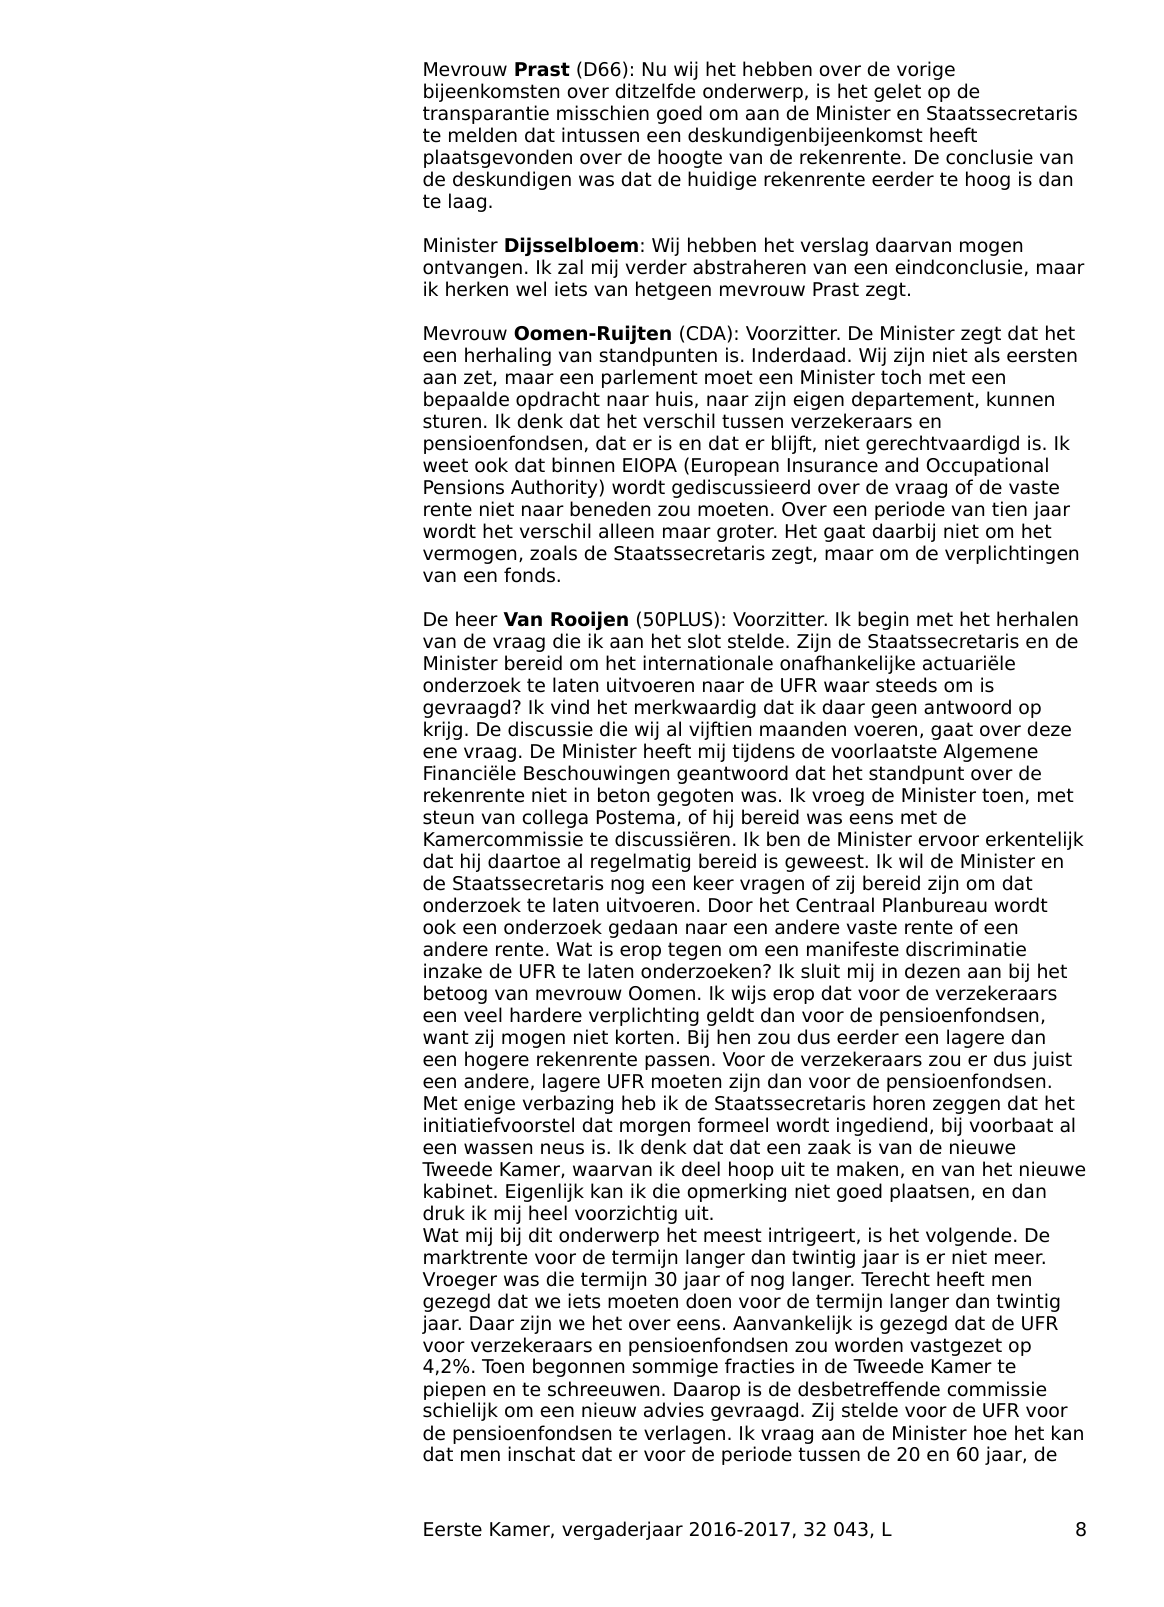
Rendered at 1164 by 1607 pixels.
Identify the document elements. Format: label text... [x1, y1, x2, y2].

text Met enige verbazing heb ik de Staatssecretaris horen zeggen dat het initiatiefvoorstel dat morgen formeel wordt ingediend, bij voorbaat al een wassen neus is. Ik denk dat dat een zaak is van de nieuwe Tweede Kamer, waarvan ik deel hoop uit te maken, en van het nieuwe kabinet. Eigenlijk kan ik die opmerking niet goed plaatsen, en dan druk ik mij heel voorzichtig uit. [422, 1093, 1087, 1224]
text De heer Van Rooijen (50PLUS): Voorzitter. Ik begin met het herhalen van de vraag die ik aan het slot stelde. Zijn de Staatssecretaris en de Minister bereid om het internationale onafhankelijke actuariële onderzoek te laten uitvoeren naar de UFR waar steeds om is gevraagd? Ik vind het merkwaardig dat ik daar geen antwoord op krijg. De discussie die wij al vijftien maanden voeren, gaat over deze ene vraag. De Minister heeft mij tijdens de voorlaatste Algemene Financiële Beschouwingen geantwoord dat het standpunt over de rekenrente niet in beton gegoten was. Ik vroeg de Minister toen, met steun van collega Postema, of hij bereid was eens met de Kamercommissie te discussiëren. Ik ben de Minister ervoor erkentelijk dat hij daartoe al regelmatig bereid is geweest. Ik wil de Minister en de Staatssecretaris nog een keer vragen of zij bereid zijn om dat onderzoek te laten uitvoeren. Door het Centraal Planbureau wordt ook een onderzoek gedaan naar een andere vaste rente of een andere rente. Wat is erop tegen om een manifeste discriminatie inzake de UFR te laten onderzoeken? Ik sluit mij in dezen aan bij het betoog van mevrouw Oomen. Ik wijs erop dat voor de verzekeraars een veel hardere verplichting geldt dan voor de pensioenfondsen, want zij mogen niet korten. Bij hen zou dus eerder een lagere dan een hogere rekenrente passen. Voor de verzekeraars zou er dus juist een andere, lagere UFR moeten zijn dan voor de pensioenfondsen. [422, 609, 1087, 1093]
text Mevrouw Oomen-Ruijten (CDA): Voorzitter. De Minister zegt dat het een herhaling van standpunten is. Inderdaad. Wij zijn niet als eersten aan zet, maar een parlement moet een Minister toch met een bepaalde opdracht naar huis, naar zijn eigen departement, kunnen sturen. Ik denk dat het verschil tussen verzekeraars en pensioenfondsen, dat er is en dat er blijft, niet gerechtvaardigd is. Ik weet ook dat binnen EIOPA (European Insurance and Occupational Pensions Authority) wordt gediscussieerd over de vraag of de vaste rente niet naar beneden zou moeten. Over een periode van tien jaar wordt het verschil alleen maar groter. Het gaat daarbij niet om het vermogen, zoals de Staatssecretaris zegt, maar om de verplichtingen van een fonds. [422, 323, 1087, 587]
text Minister Dijsselbloem: Wij hebben het verslag daarvan mogen ontvangen. Ik zal mij verder abstraheren van een eindconclusie, maar ik herken wel iets van hetgeen mevrouw Prast zegt. [422, 235, 1087, 301]
text Wat mij bij dit onderwerp het meest intrigeert, is het volgende. De marktrente voor de termijn langer dan twintig jaar is er niet meer. Vroeger was die termijn 30 jaar of nog langer. Terecht heeft men gezegd dat we iets moeten doen voor de termijn langer dan twintig jaar. Daar zijn we het over eens. Aanvankelijk is gezegd dat de UFR voor verzekeraars en pensioenfondsen zou worden vastgezet op 4,2%. Toen begonnen sommige fracties in de Tweede Kamer te piepen en te schreeuwen. Daarop is de desbetreffende commissie schielijk om een nieuw advies gevraagd. Zij stelde voor de UFR voor de pensioenfondsen te verlagen. Ik vraag aan de Minister hoe het kan dat men inschat dat er voor de periode tussen de 20 en 60 jaar, de [422, 1224, 1087, 1466]
text Mevrouw Prast (D66): Nu wij het hebben over de vorige bijeenkomsten over ditzelfde onderwerp, is het gelet op de transparantie misschien goed om aan de Minister en Staatssecretaris te melden dat intussen een deskundigenbijeenkomst heeft plaatsgevonden over de hoogte van de rekenrente. De conclusie van de deskundigen was dat de huidige rekenrente eerder te hoog is dan te laag. [422, 59, 1087, 213]
